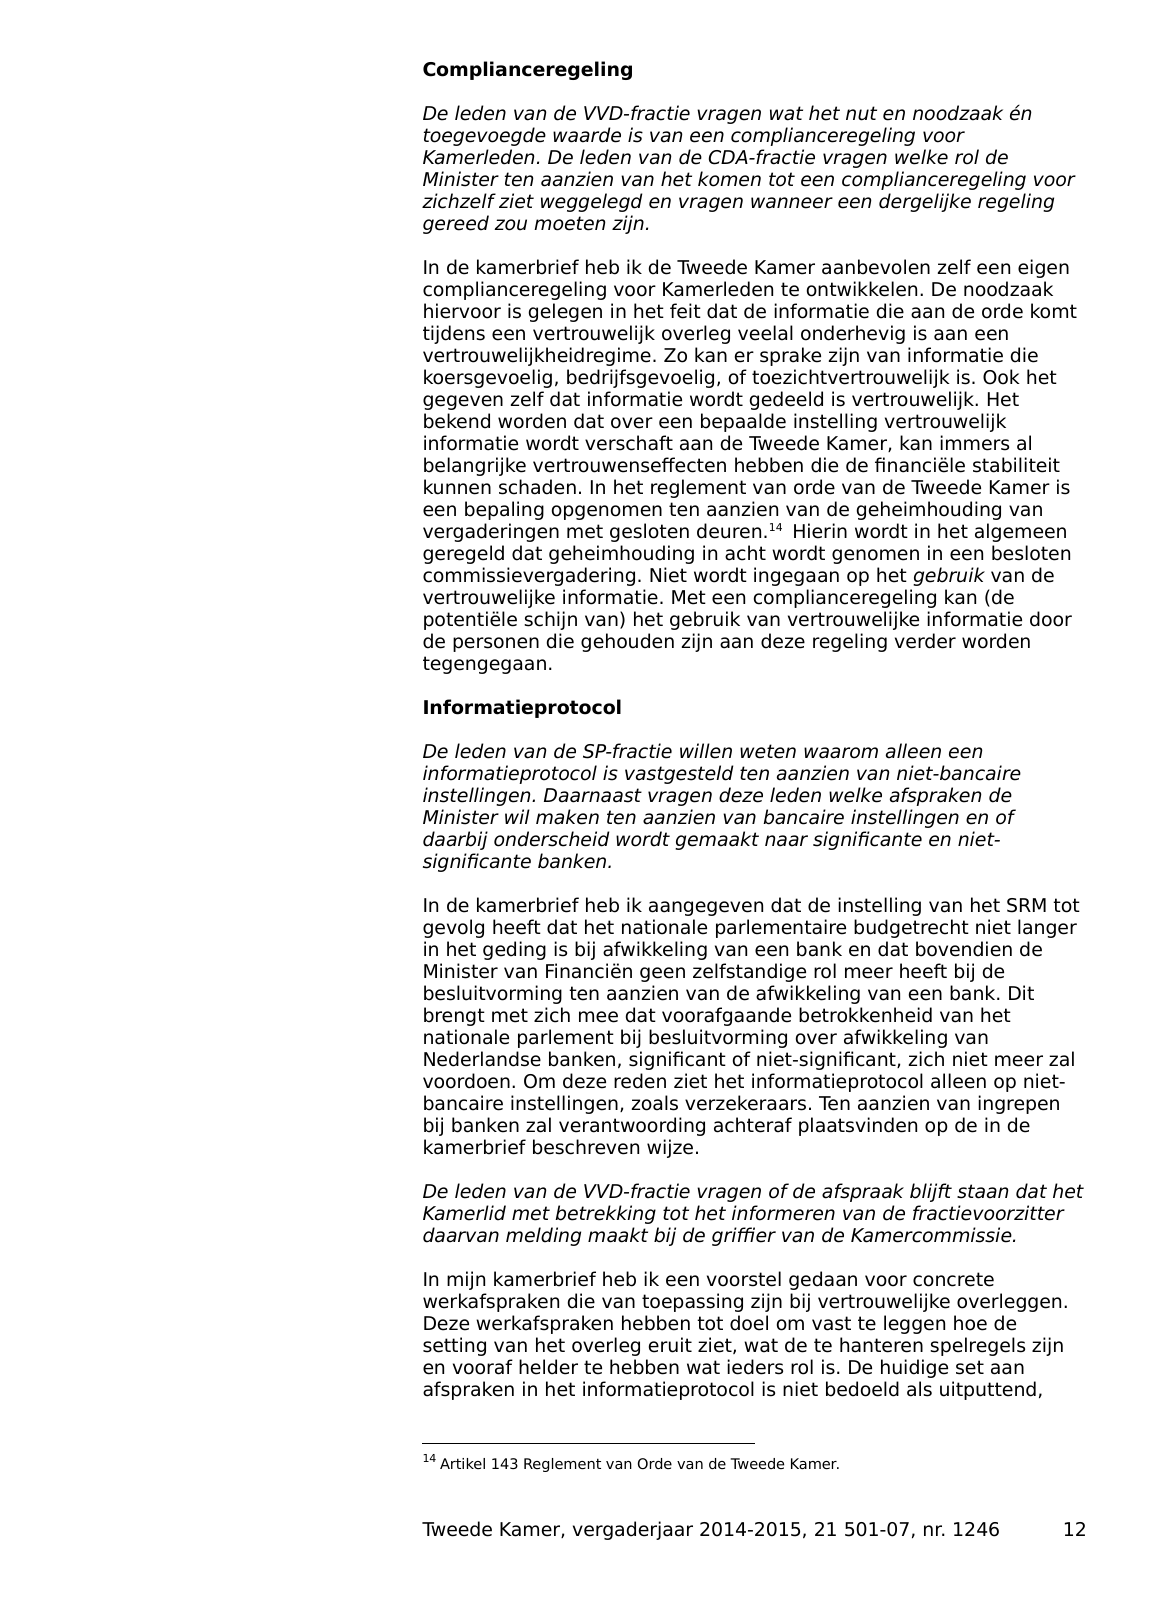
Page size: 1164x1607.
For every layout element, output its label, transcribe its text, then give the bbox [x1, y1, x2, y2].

text De leden van de VVD-fractie vragen of de afspraak blijft staan dat het Kamerlid met betrekking tot het informeren van de fractievoorzitter daarvan melding maakt bij de griffier van de Kamercommissie. [422, 1181, 1087, 1247]
text In de kamerbrief heb ik aangegeven dat de instelling van het SRM tot gevolg heeft dat het nationale parlementaire budgetrecht niet langer in het geding is bij afwikkeling van een bank en dat bovendien de Minister van Financiën geen zelfstandige rol meer heeft bij de besluitvorming ten aanzien van de afwikkeling van een bank. Dit brengt met zich mee dat voorafgaande betrokkenheid van het nationale parlement bij besluitvorming over afwikkeling van Nederlandse banken, significant of niet-significant, zich niet meer zal voordoen. Om deze reden ziet het informatieprotocol alleen op niet-bancaire instellingen, zoals verzekeraars. Ten aanzien van ingrepen bij banken zal verantwoording achteraf plaatsvinden op de in de kamerbrief beschreven wijze. [422, 895, 1087, 1159]
text De leden van de VVD-fractie vragen wat het nut en noodzaak én toegevoegde waarde is van een complianceregeling voor Kamerleden. De leden van de CDA-fractie vragen welke rol de Minister ten aanzien van het komen tot een complianceregeling voor zichzelf ziet weggelegd en vragen wanneer een dergelijke regeling gereed zou moeten zijn. [422, 103, 1087, 235]
text In de kamerbrief heb ik de Tweede Kamer aanbevolen zelf een eigen complianceregeling voor Kamerleden te ontwikkelen. De noodzaak hiervoor is gelegen in het feit dat de informatie die aan de orde komt tijdens een vertrouwelijk overleg veelal onderhevig is aan een vertrouwelijkheidregime. Zo kan er sprake zijn van informatie die koersgevoelig, bedrijfsgevoelig, of toezichtvertrouwelijk is. Ook het gegeven zelf dat informatie wordt gedeeld is vertrouwelijk. Het bekend worden dat over een bepaalde instelling vertrouwelijk informatie wordt verschaft aan de Tweede Kamer, kan immers al belangrijke vertrouwenseffecten hebben die de financiële stabiliteit kunnen schaden. In het reglement van orde van de Tweede Kamer is een bepaling opgenomen ten aanzien van de geheimhouding van vergaderingen met gesloten deuren. Hierin wordt in het algemeen geregeld dat geheimhouding in acht wordt genomen in een besloten commissievergadering. Niet wordt ingegaan op het gebruik van de vertrouwelijke informatie. Met een complianceregeling kan (de potentiële schijn van) het gebruik van vertrouwelijke informatie door de personen die gehouden zijn aan deze regeling verder worden tegengegaan. [422, 257, 1087, 675]
subtitle Informatieprotocol [422, 697, 1087, 719]
text In mijn kamerbrief heb ik een voorstel gedaan voor concrete werkafspraken die van toepassing zijn bij vertrouwelijke overleggen. Deze werkafspraken hebben tot doel om vast te leggen hoe de setting van het overleg eruit ziet, wat de te hanteren spelregels zijn en vooraf helder te hebben wat ieders rol is. De huidige set aan afspraken in het informatieprotocol is niet bedoeld als uitputtend, [422, 1269, 1087, 1401]
subtitle Complianceregeling [422, 59, 1087, 81]
text De leden van de SP-fractie willen weten waarom alleen een informatieprotocol is vastgesteld ten aanzien van niet-bancaire instellingen. Daarnaast vragen deze leden welke afspraken de Minister wil maken ten aanzien van bancaire instellingen en of daarbij onderscheid wordt gemaakt naar significante en niet-significante banken. [422, 741, 1087, 873]
text Artikel 143 Reglement van Orde van de Tweede Kamer. [422, 1452, 1087, 1474]
